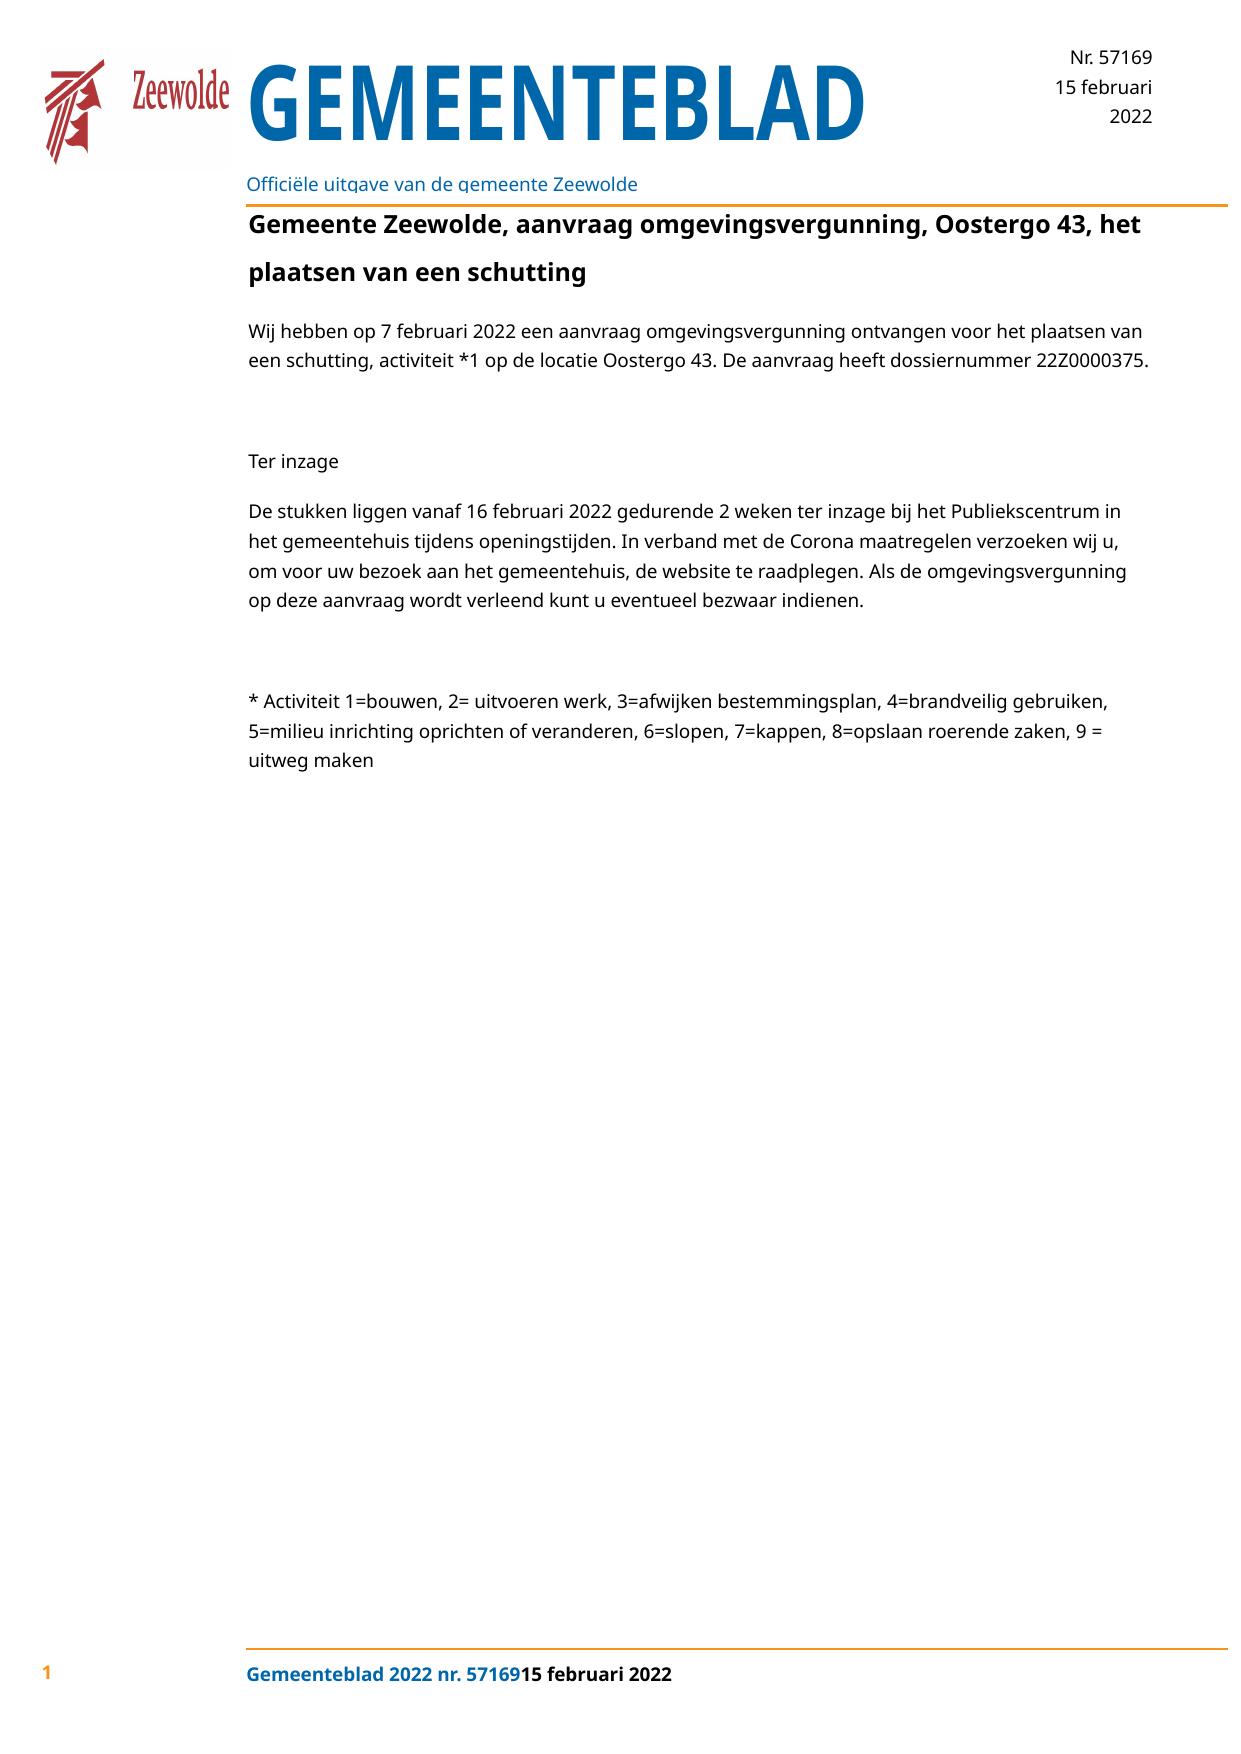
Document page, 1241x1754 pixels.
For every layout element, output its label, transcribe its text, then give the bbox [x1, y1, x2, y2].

text De stukken liggen vanaf 16 februari 2022 gedurende 2 weken ter inzage bij het Publiekscentrum in het gemeentehuis tijdens openingstijden. In verband met de Corona maatregelen verzoeken wij u, om voor uw bezoek aan het gemeentehuis, de website te raadplegen. Als de omgevingsvergunning op deze aanvraag wordt verleend kunt u eventueel bezwaar indienen. [248, 499, 1152, 613]
text * Activiteit 1=bouwen, 2= uitvoeren werk, 3=afwijken bestemmingsplan, 4=brandveilig gebruiken, 5=milieu inrichting oprichten of veranderen, 6=slopen, 7=kappen, 8=opslaan roerende zaken, 9 = uitweg maken [248, 688, 1152, 773]
text Ter inzage [248, 448, 1152, 474]
text Wij hebben op 7 februari 2022 een aanvraag omgevingsvergunning ontvangen voor het plaatsen van een schutting, activiteit *1 op de locatie Oostergo 43. De aanvraag heeft dossiernummer 22Z0000375. [248, 318, 1152, 373]
text Gemeente Zeewolde, aanvraag omgevingsvergunning, Oostergo 43, het plaatsen van een schutting [248, 207, 1152, 288]
picture [41, 47, 231, 172]
